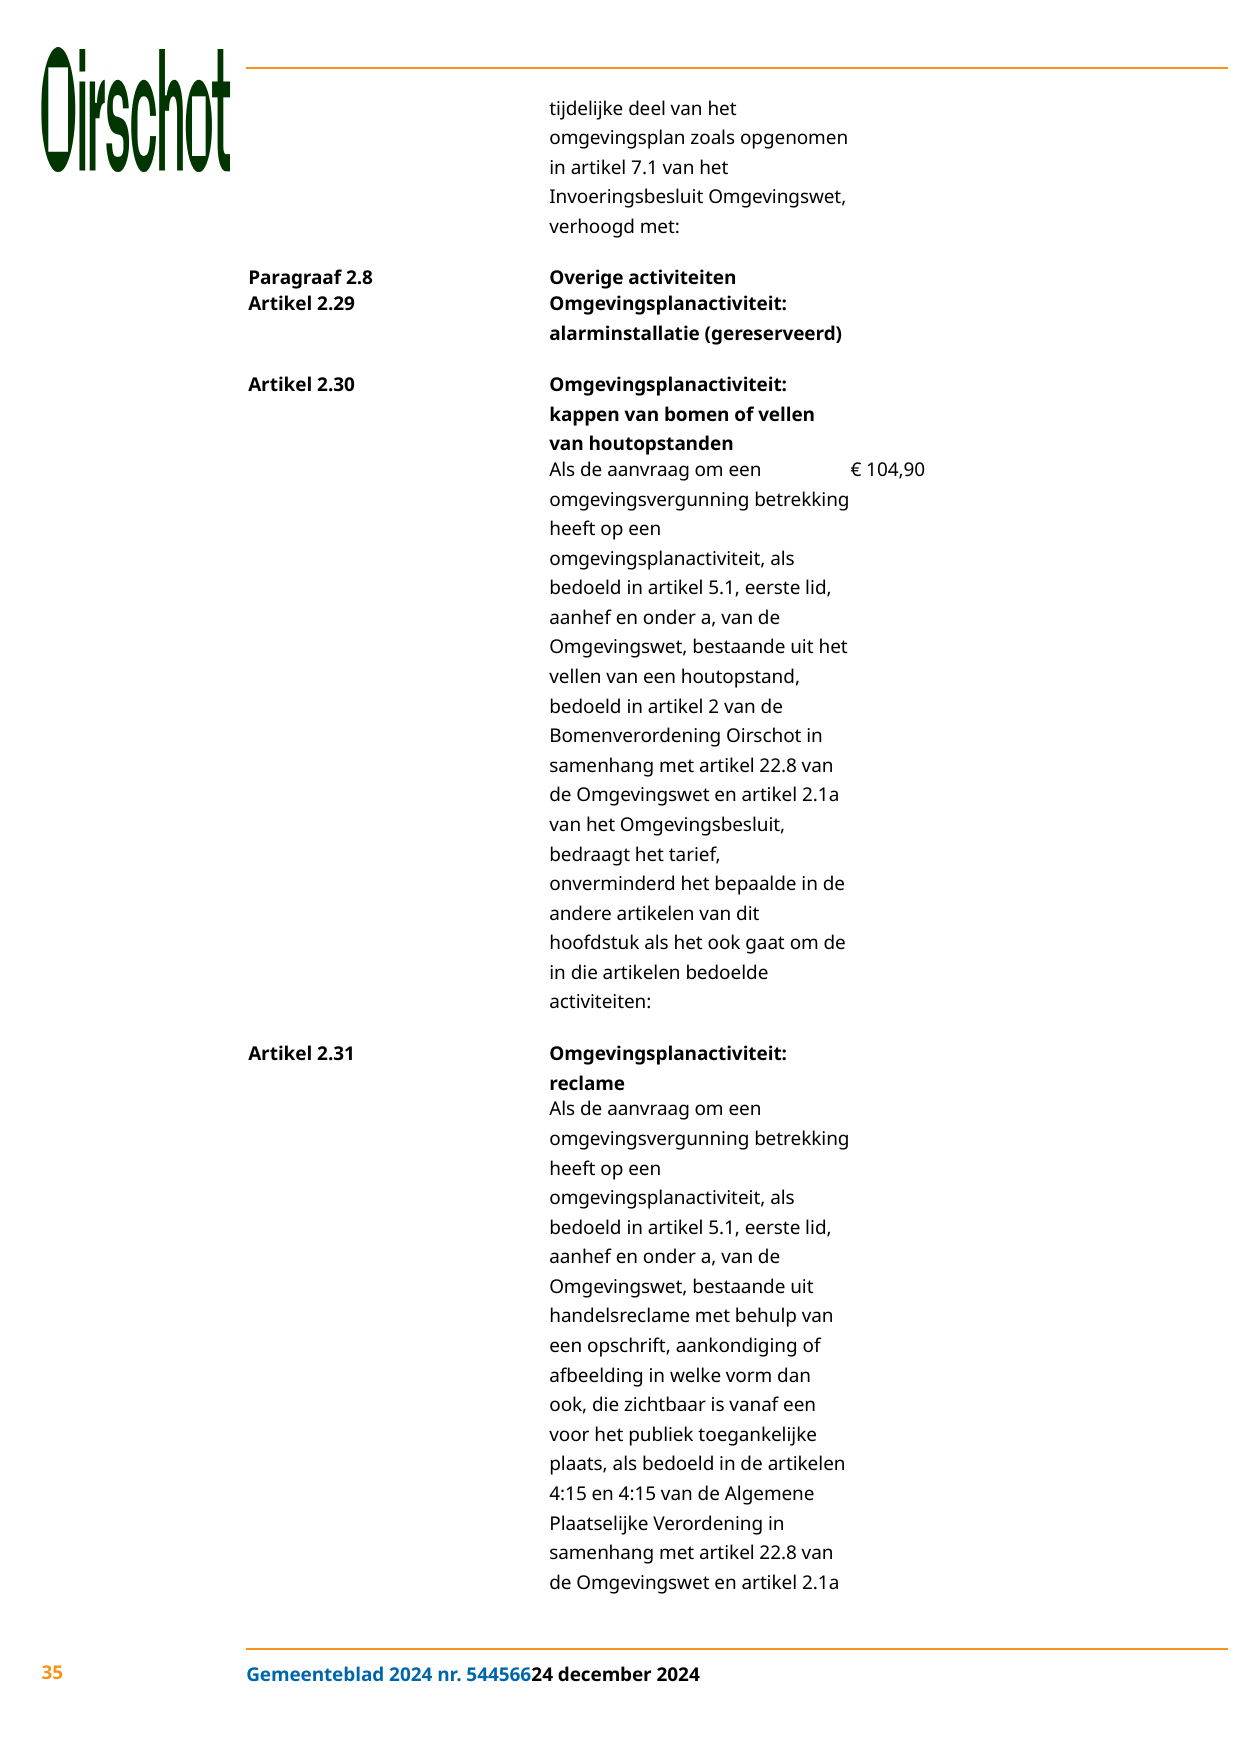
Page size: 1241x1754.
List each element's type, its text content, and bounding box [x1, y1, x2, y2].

table_cell Artikel 2.31 [248, 1040, 549, 1096]
table_cell [850, 239, 1152, 264]
table_cell [549, 239, 850, 264]
table_cell Omgevingsplanactiviteit: reclame [549, 1040, 850, 1096]
table_cell [248, 346, 549, 371]
table_cell [248, 239, 549, 264]
table_cell [850, 346, 1152, 371]
picture [41, 47, 231, 172]
table_cell [850, 1096, 1152, 1594]
table_cell [248, 95, 549, 239]
table_cell [248, 1096, 549, 1594]
table_cell [850, 1040, 1152, 1096]
table_cell [248, 1015, 549, 1040]
table_cell [850, 95, 1152, 239]
table_cell [549, 346, 850, 371]
table_cell tijdelijke deel van het omgevingsplan zoals opgenomen in artikel 7.1 van het Invoeringsbesluit Omgevingswet, verhoogd met: [549, 95, 850, 239]
table_cell Paragraaf 2.8 [248, 265, 549, 290]
table_cell Omgevingsplanactiviteit: kappen van bomen of vellen van houtopstanden [549, 371, 850, 456]
table_cell [850, 265, 1152, 290]
table_cell [850, 371, 1152, 456]
table_cell Als de aanvraag om een omgevingsvergunning betrekking heeft op een omgevingsplanactiviteit, als bedoeld in artikel 5.1, eerste lid, aanhef en onder a, van de Omgevingswet, bestaande uit het vellen van een houtopstand, bedoeld in artikel 2 van de Bomenverordening Oirschot in samenhang met artikel 22.8 van de Omgevingswet en artikel 2.1a van het Omgevingsbesluit, bedraagt het tarief, onverminderd het bepaalde in de andere artikelen van dit hoofdstuk als het ook gaat om de in die artikelen bedoelde activiteiten: [549, 456, 850, 1014]
table_cell Als de aanvraag om een omgevingsvergunning betrekking heeft op een omgevingsplanactiviteit, als bedoeld in artikel 5.1, eerste lid, aanhef en onder a, van de Omgevingswet, bestaande uit handelsreclame met behulp van een opschrift, aankondiging of afbeelding in welke vorm dan ook, die zichtbaar is vanaf een voor het publiek toegankelijke plaats, als bedoeld in de artikelen 4:15 en 4:15 van de Algemene Plaatselijke Verordening in samenhang met artikel 22.8 van de Omgevingswet en artikel 2.1a [549, 1096, 850, 1594]
table_cell [248, 456, 549, 1014]
table_cell Omgevingsplanactiviteit: alarminstallatie (gereserveerd) [549, 290, 850, 346]
table_cell € 104,90 [850, 456, 1152, 1014]
table_cell Artikel 2.30 [248, 371, 549, 456]
table_cell [549, 1015, 850, 1040]
table_cell Artikel 2.29 [248, 290, 549, 346]
table_cell Overige activiteiten [549, 265, 850, 290]
table_cell [850, 1015, 1152, 1040]
table_cell [850, 290, 1152, 346]
